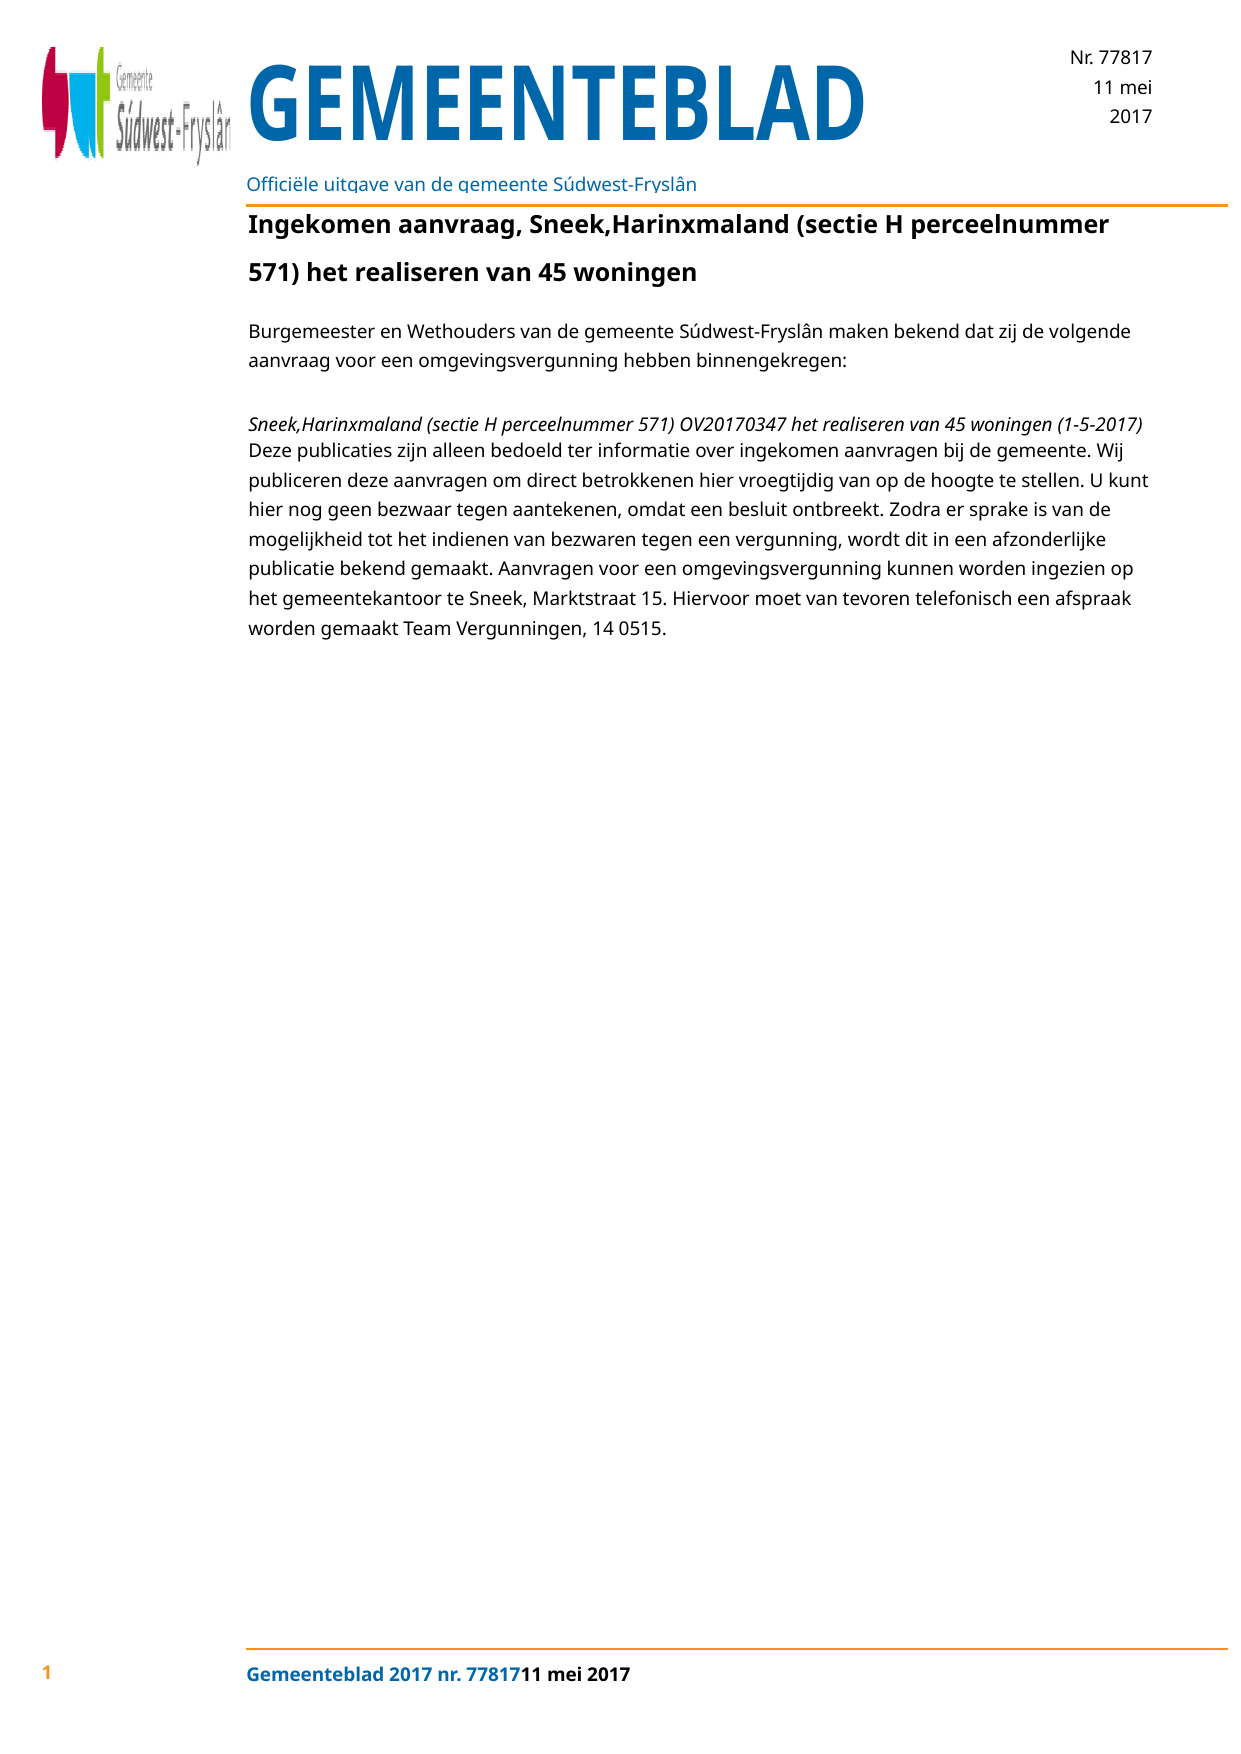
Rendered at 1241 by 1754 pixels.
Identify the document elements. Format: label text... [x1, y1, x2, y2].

text Deze publicaties zijn alleen bedoeld ter informatie over ingekomen aanvragen bij de gemeente. Wij publiceren deze aanvragen om direct betrokkenen hier vroegtijdig van op de hoogte te stellen. U kunt hier nog geen bezwaar tegen aantekenen, omdat een besluit ontbreekt. Zodra er sprake is van de mogelijkheid tot het indienen van bezwaren tegen een vergunning, wordt dit in een afzonderlijke publicatie bekend gemaakt. Aanvragen voor een omgevingsvergunning kunnen worden ingezien op het gemeentekantoor te Sneek, Marktstraat 15. Hiervoor moet van tevoren telefonisch een afspraak worden gemaakt Team Vergunningen, 14 0515. [248, 437, 1152, 640]
picture [41, 47, 231, 172]
text Burgemeester en Wethouders van de gemeente Súdwest-Fryslân maken bekend dat zij de volgende aanvraag voor een omgevingsvergunning hebben binnengekregen: [248, 318, 1152, 373]
text Sneek,Harinxmaland (sectie H perceelnummer 571) OV20170347 het realiseren van 45 woningen (1-5-2017) [248, 411, 1152, 437]
text Ingekomen aanvraag, Sneek,Harinxmaland (sectie H perceelnummer 571) het realiseren van 45 woningen [248, 207, 1152, 288]
